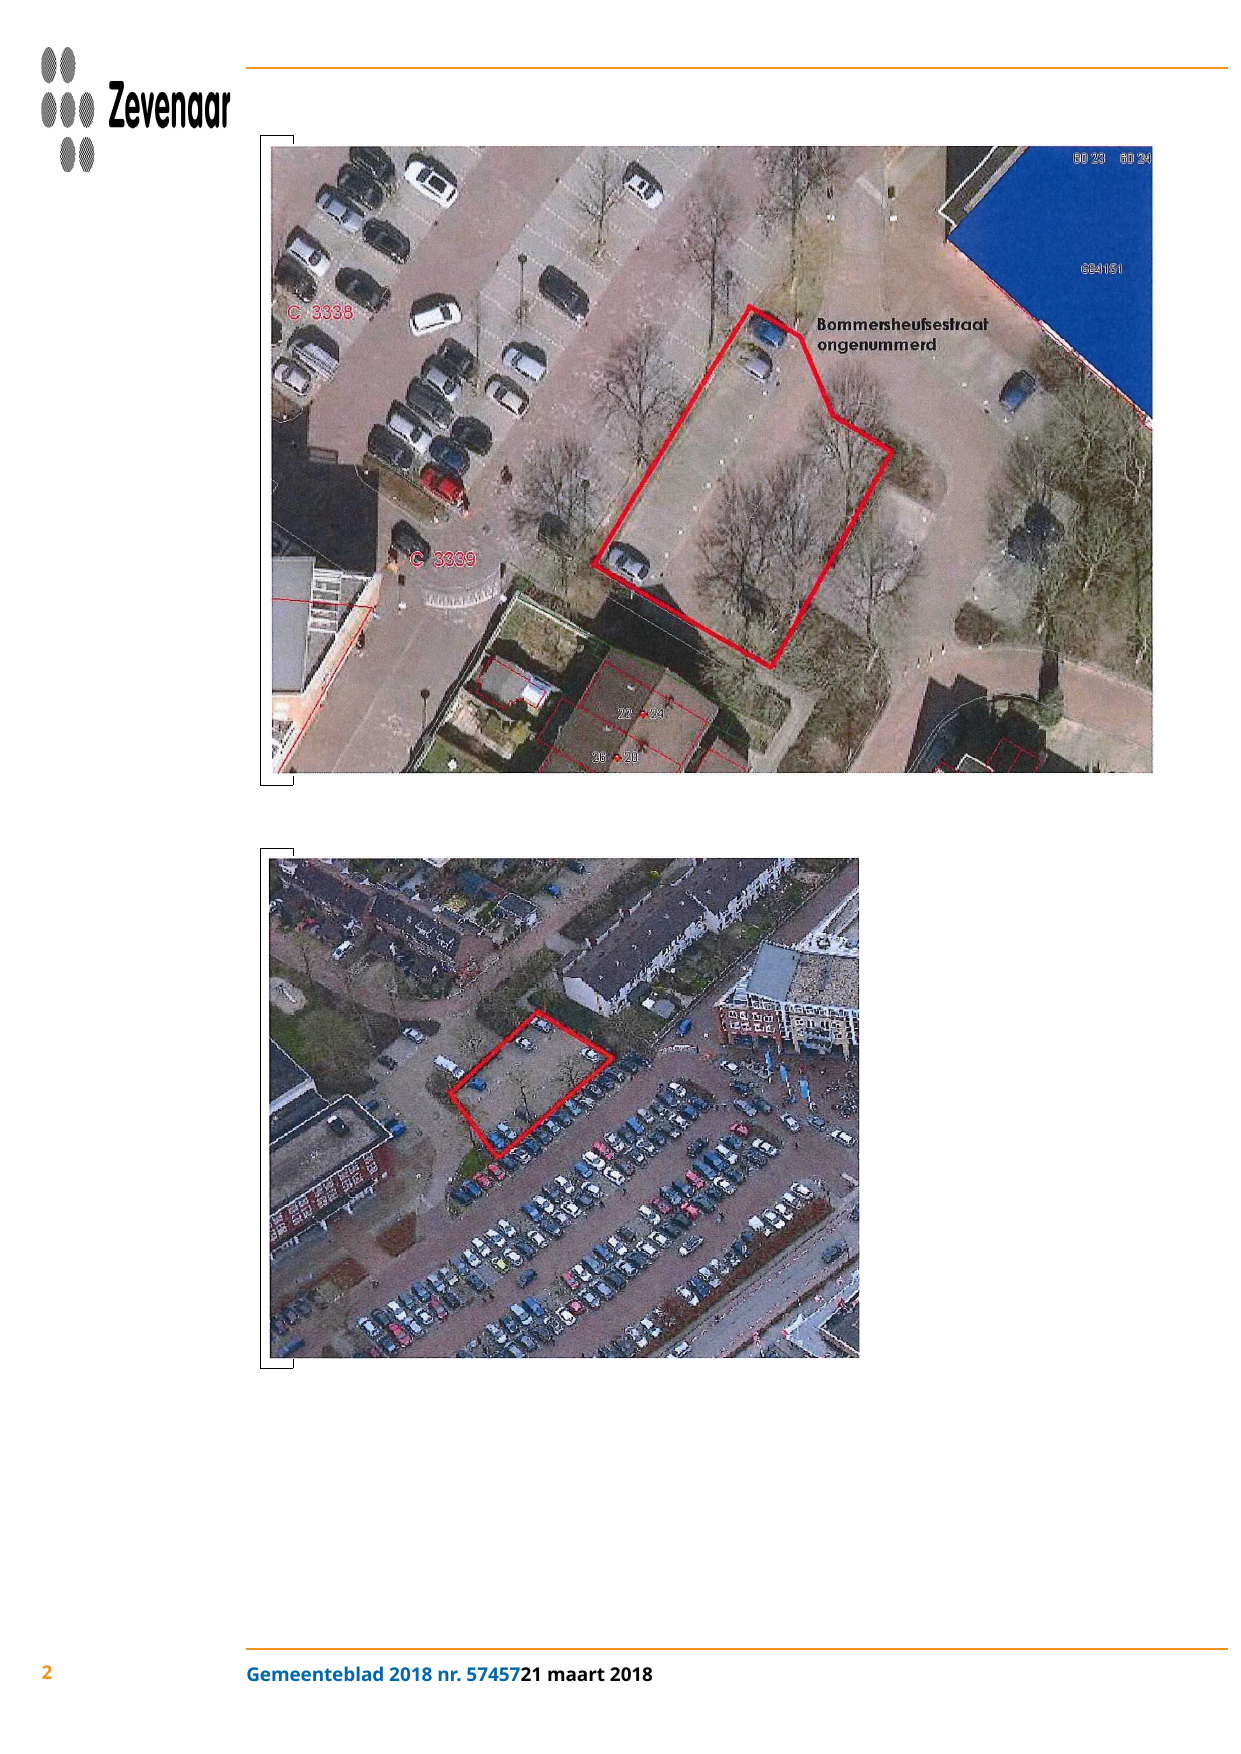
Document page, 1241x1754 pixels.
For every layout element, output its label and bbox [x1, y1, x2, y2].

picture [41, 47, 231, 172]
picture [268, 144, 1155, 776]
picture [268, 856, 860, 1359]
